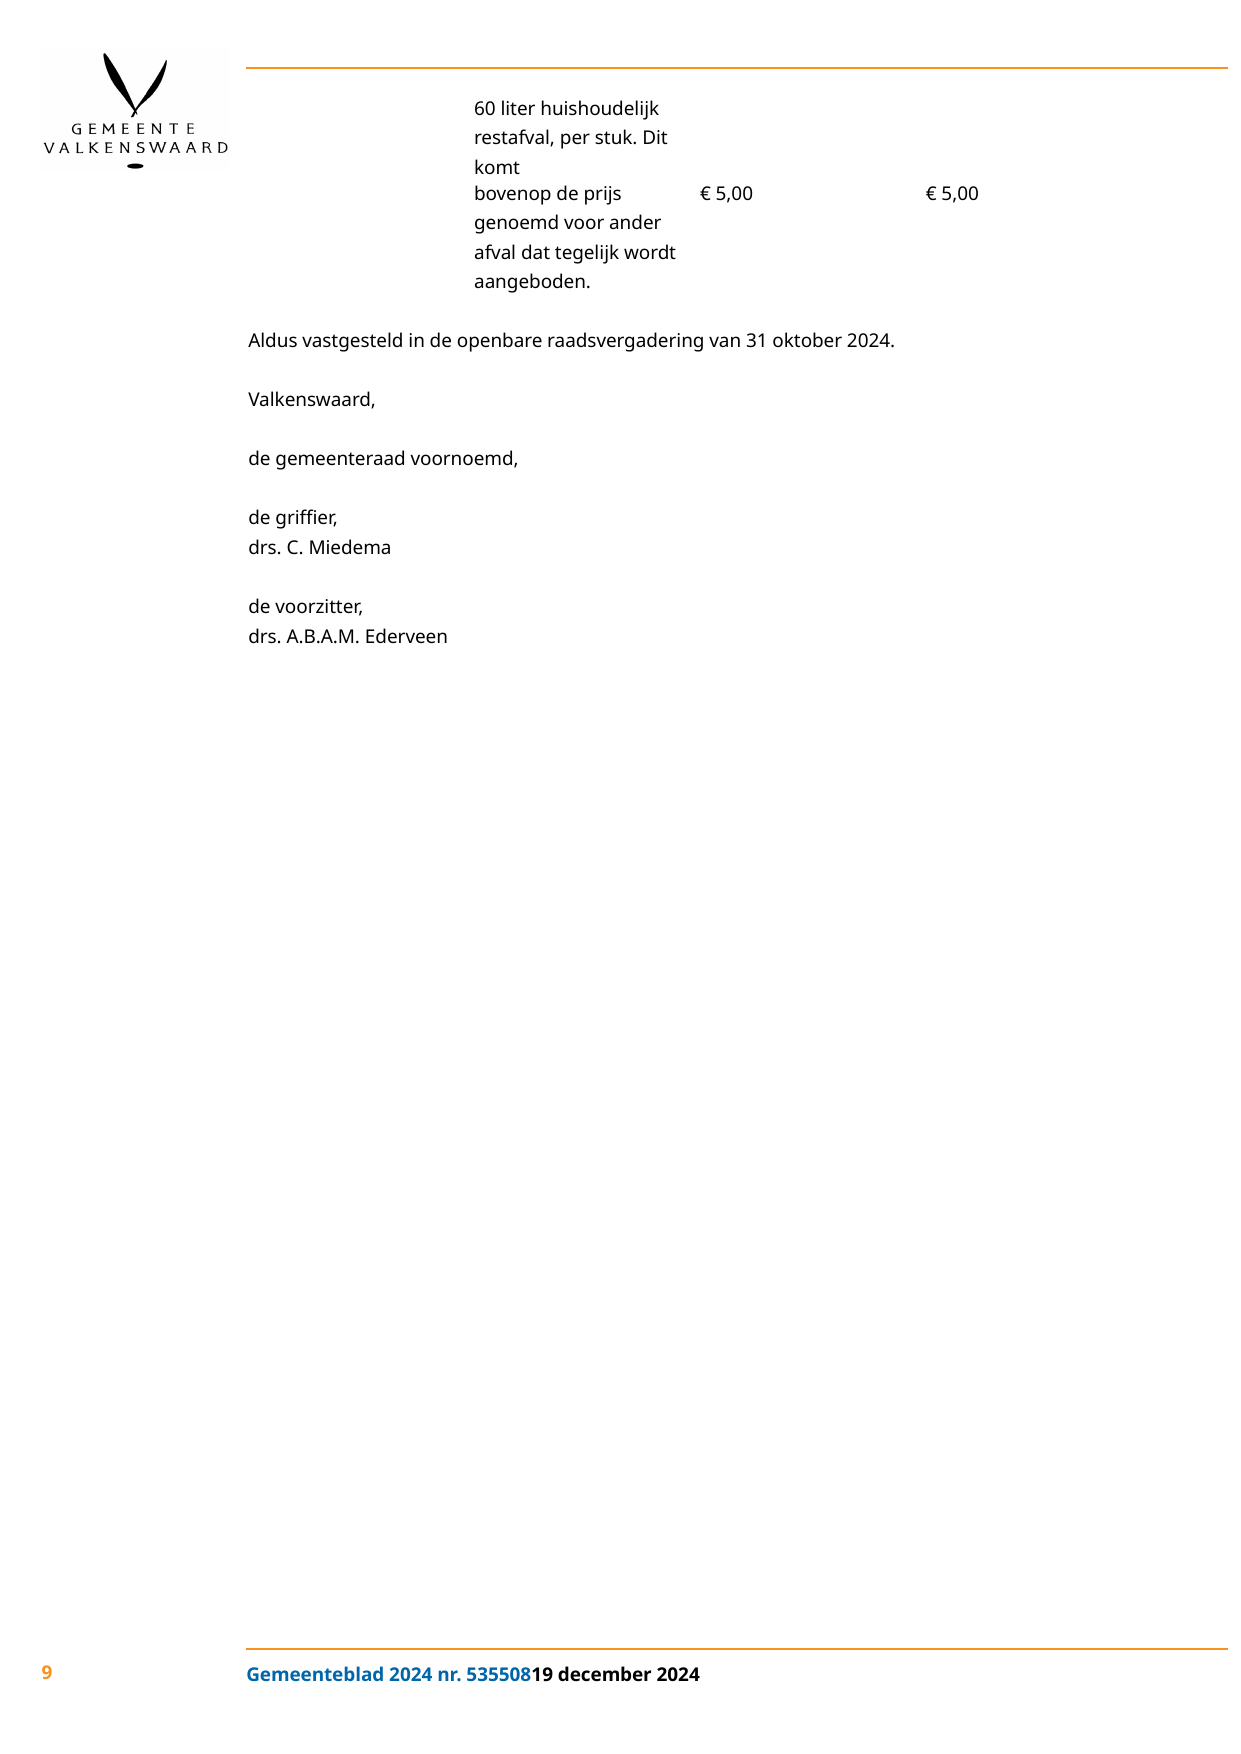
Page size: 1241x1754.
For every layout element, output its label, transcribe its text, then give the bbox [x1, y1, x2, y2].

text Aldus vastgesteld in de openbare raadsvergadering van 31 oktober 2024. [248, 327, 1152, 353]
text de voorzitter, [248, 593, 1152, 619]
table_cell 60 liter huishoudelijk restafval, per stuk. Dit komt [474, 95, 700, 180]
table_cell [248, 95, 474, 180]
text Valkenswaard, [248, 386, 1152, 412]
table_cell € 5,00 [700, 180, 926, 294]
text drs. A.B.A.M. Ederveen [248, 623, 1152, 648]
text de gemeenteraad voornoemd, [248, 445, 1152, 471]
table_cell [248, 180, 474, 294]
table_cell [700, 95, 926, 180]
picture [41, 47, 231, 172]
table_cell bovenop de prijs genoemd voor ander afval dat tegelijk wordt aangeboden. [474, 180, 700, 294]
text drs. C. Miedema [248, 534, 1152, 560]
table_cell € 5,00 [926, 180, 1152, 294]
text de griffier, [248, 504, 1152, 530]
table_cell [926, 95, 1152, 180]
